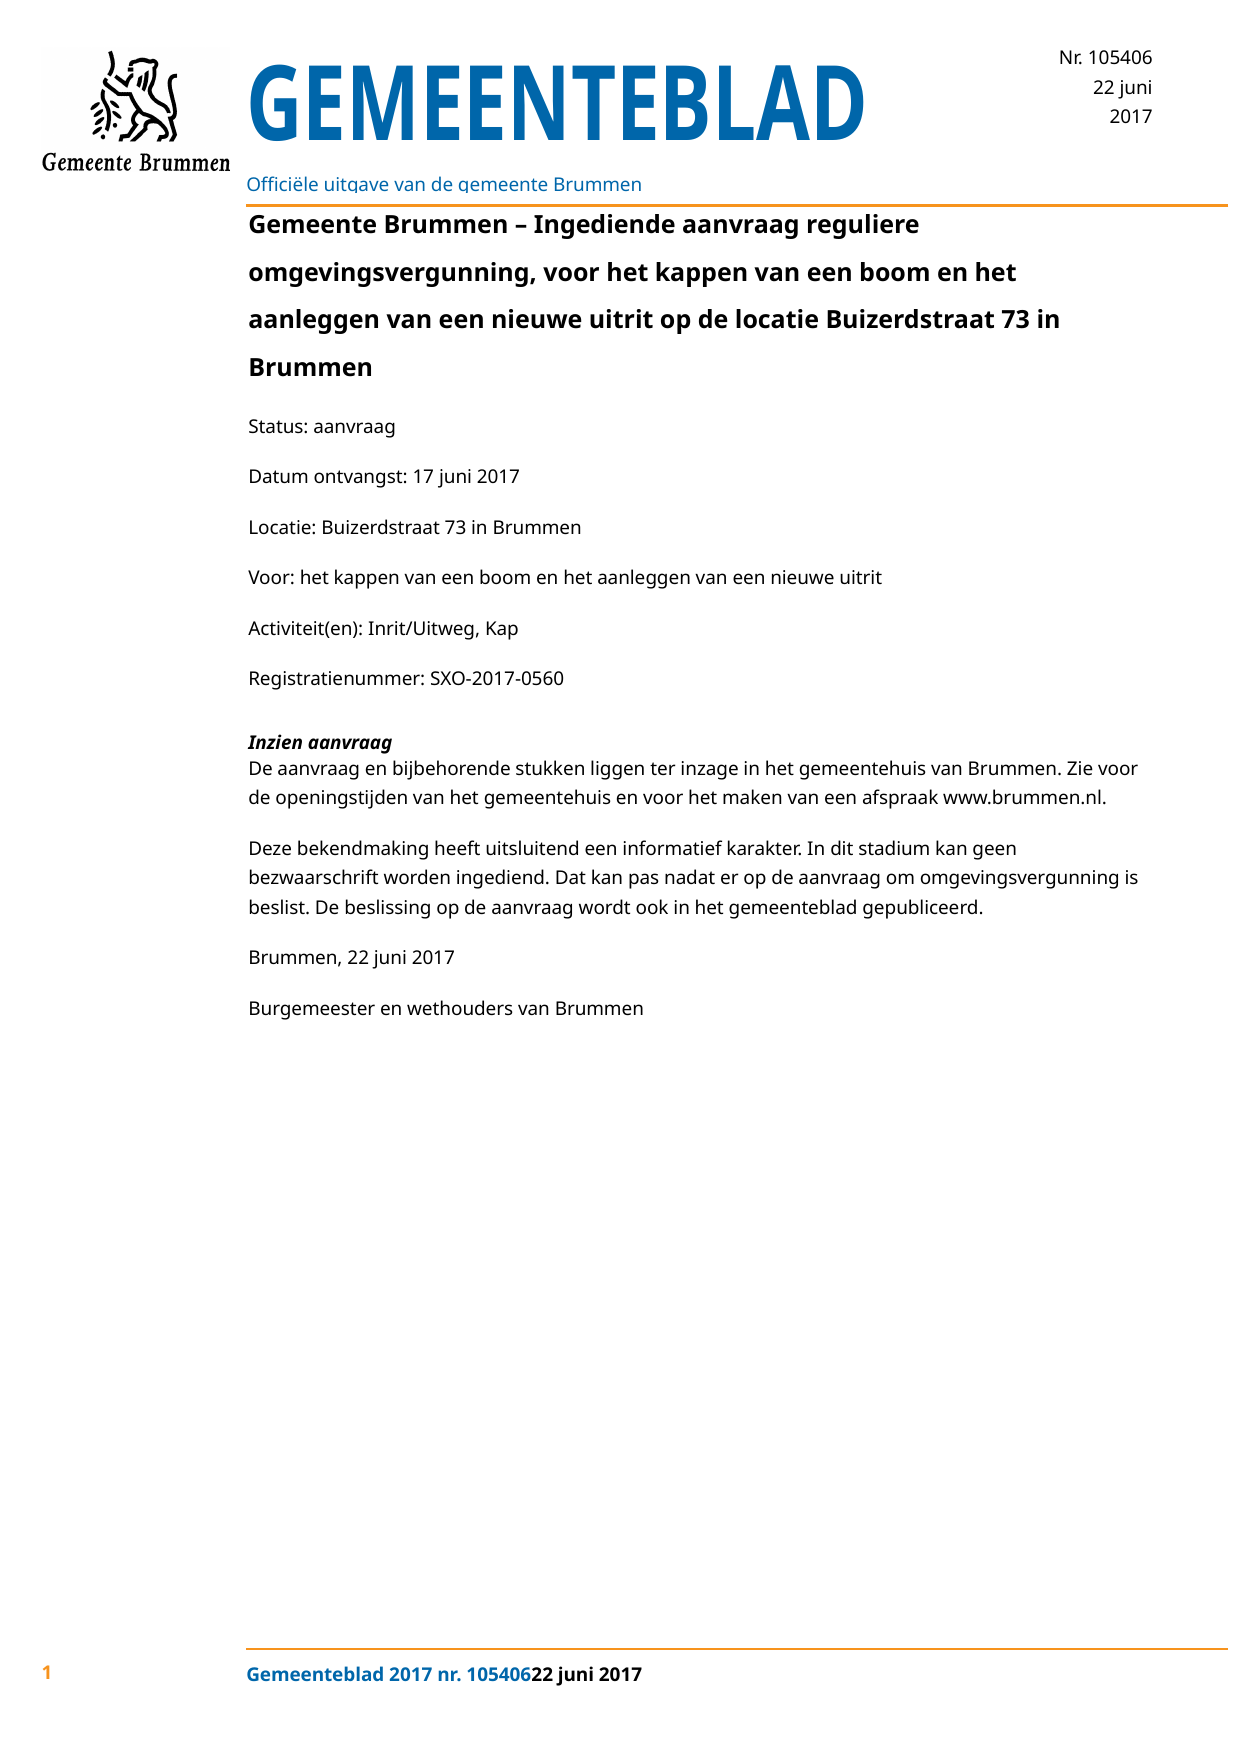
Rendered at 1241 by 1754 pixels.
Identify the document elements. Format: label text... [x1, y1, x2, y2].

text Burgemeester en wethouders van Brummen [248, 995, 1152, 1021]
text Datum ontvangst: 17 juni 2017 [248, 463, 1152, 489]
text Gemeente Brummen – Ingediende aanvraag reguliere omgevingsvergunning, voor het kappen van een boom en het aanleggen van een nieuwe uitrit op de locatie Buizerdstraat 73 in Brummen [248, 207, 1152, 384]
text Voor: het kappen van een boom en het aanleggen van een nieuwe uitrit [248, 564, 1152, 590]
text Activiteit(en): Inrit/Uitweg, Kap [248, 615, 1152, 641]
text Registratienummer: SXO-2017-0560 [248, 665, 1152, 691]
picture [41, 47, 231, 172]
text Brummen, 22 juni 2017 [248, 944, 1152, 970]
text Deze bekendmaking heeft uitsluitend een informatief karakter. In dit stadium kan geen bezwaarschrift worden ingediend. Dat kan pas nadat er op de aanvraag om omgevingsvergunning is beslist. De beslissing op de aanvraag wordt ook in het gemeenteblad gepubliceerd. [248, 835, 1152, 920]
text De aanvraag en bijbehorende stukken liggen ter inzage in het gemeentehuis van Brummen. Zie voor de openingstijden van het gemeentehuis en voor het maken van een afspraak www.brummen.nl. [248, 755, 1152, 810]
text Status: aanvraag [248, 413, 1152, 439]
text Locatie: Buizerdstraat 73 in Brummen [248, 514, 1152, 540]
text Inzien aanvraag [248, 729, 1152, 755]
